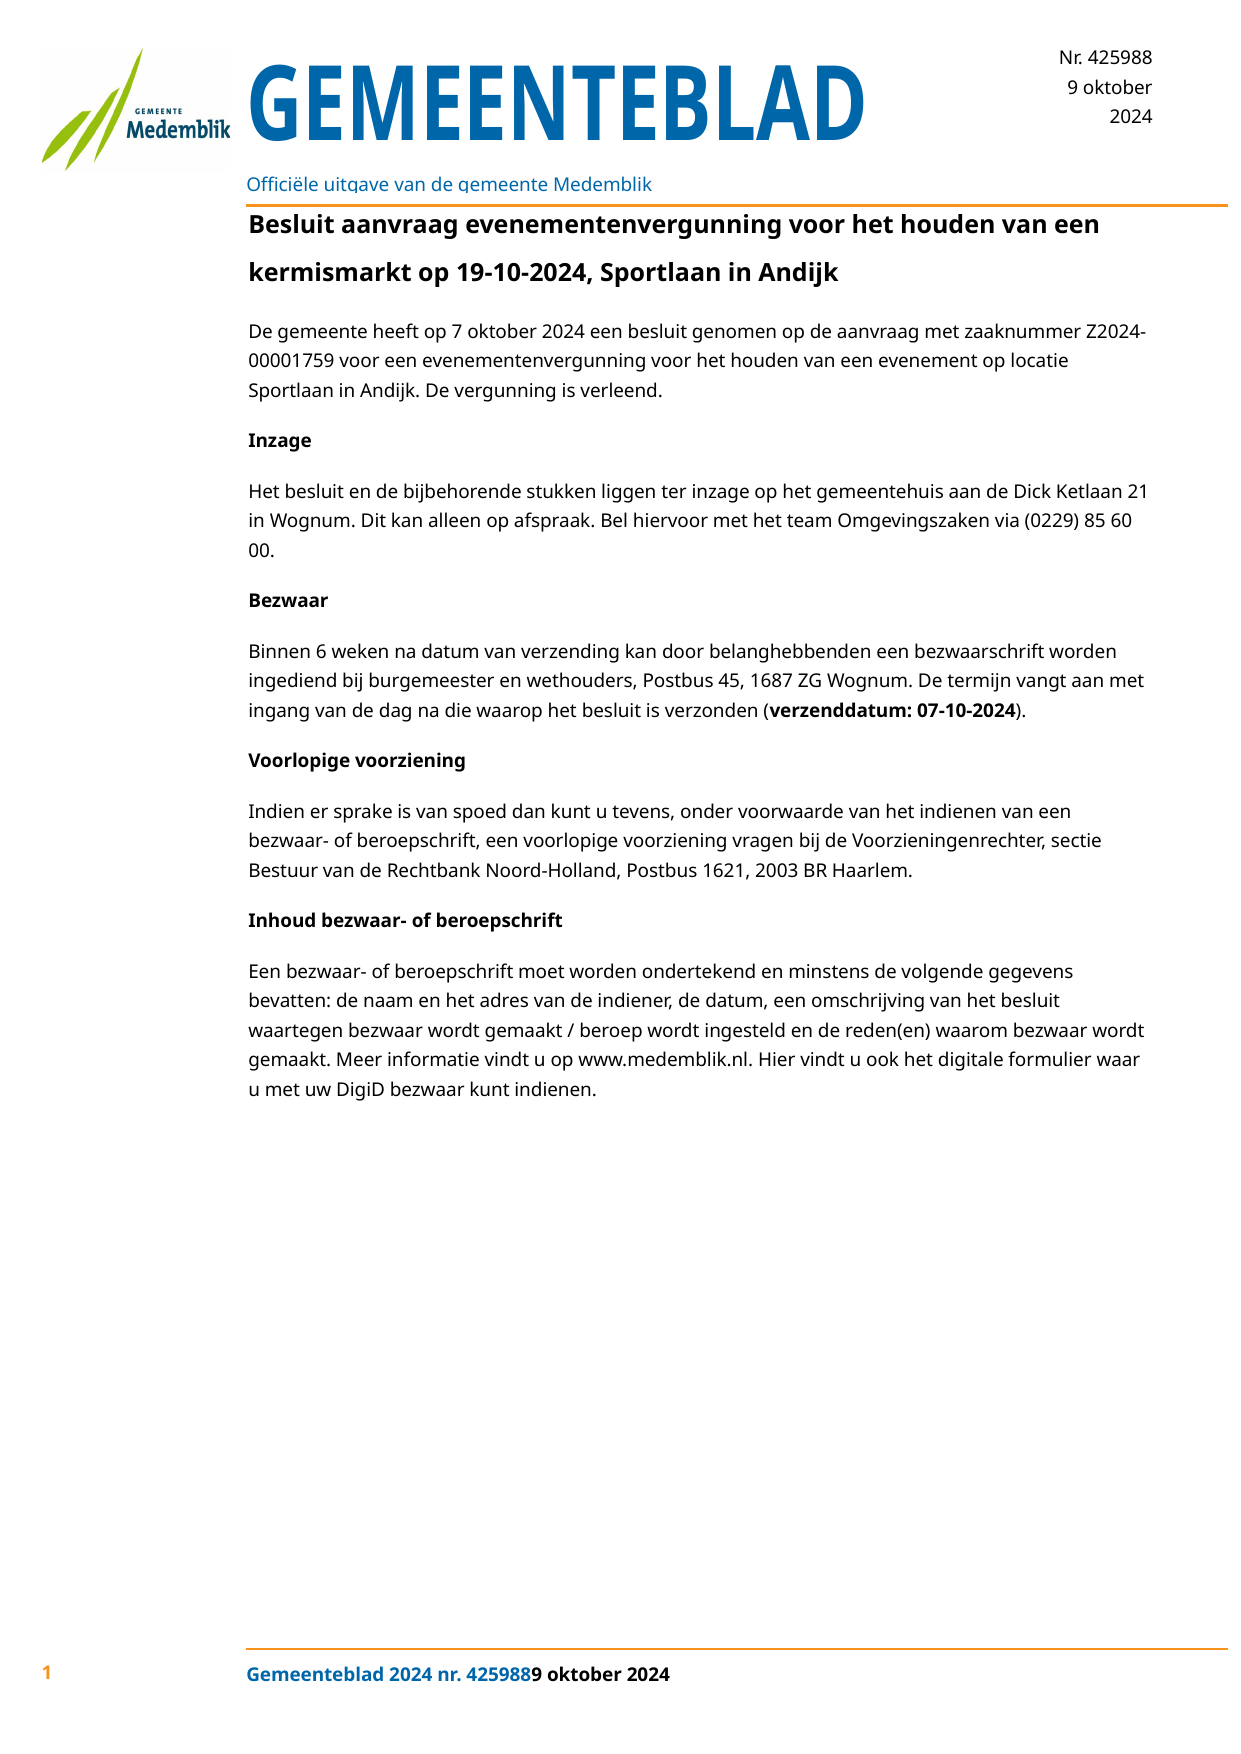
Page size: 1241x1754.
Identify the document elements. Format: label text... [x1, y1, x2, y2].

text Binnen 6 weken na datum van verzending kan door belanghebbenden een bezwaarschrift worden ingediend bij burgemeester en wethouders, Postbus 45, 1687 ZG Wognum. De termijn vangt aan met ingang van de dag na die waarop het besluit is verzonden (verzenddatum: 07-10-2024). [248, 638, 1152, 723]
text Het besluit en de bijbehorende stukken liggen ter inzage op het gemeentehuis aan de Dick Ketlaan 21 in Wognum. Dit kan alleen op afspraak. Bel hiervoor met het team Omgevingszaken via (0229) 85 60 00. [248, 478, 1152, 563]
picture [41, 47, 231, 172]
text Besluit aanvraag evenementenvergunning voor het houden van een kermismarkt op 19-10-2024, Sportlaan in Andijk [248, 207, 1152, 288]
text Bezwaar [248, 587, 1152, 613]
text Inhoud bezwaar- of beroepschrift [248, 907, 1152, 933]
text Inzage [248, 427, 1152, 453]
text De gemeente heeft op 7 oktober 2024 een besluit genomen op de aanvraag met zaaknummer Z2024-00001759 voor een evenementenvergunning voor het houden van een evenement op locatie Sportlaan in Andijk. De vergunning is verleend. [248, 318, 1152, 403]
text Indien er sprake is van spoed dan kunt u tevens, onder voorwaarde van het indienen van een bezwaar- of beroepschrift, een voorlopige voorziening vragen bij de Voorzieningenrechter, sectie Bestuur van de Rechtbank Noord-Holland, Postbus 1621, 2003 BR Haarlem. [248, 798, 1152, 883]
text Voorlopige voorziening [248, 747, 1152, 773]
text Een bezwaar- of beroepschrift moet worden ondertekend en minstens de volgende gegevens bevatten: de naam en het adres van de indiener, de datum, een omschrijving van het besluit waartegen bezwaar wordt gemaakt / beroep wordt ingesteld en de reden(en) waarom bezwaar wordt gemaakt. Meer informatie vindt u op www.medemblik.nl. Hier vindt u ook het digitale formulier waar u met uw DigiD bezwaar kunt indienen. [248, 958, 1152, 1102]
